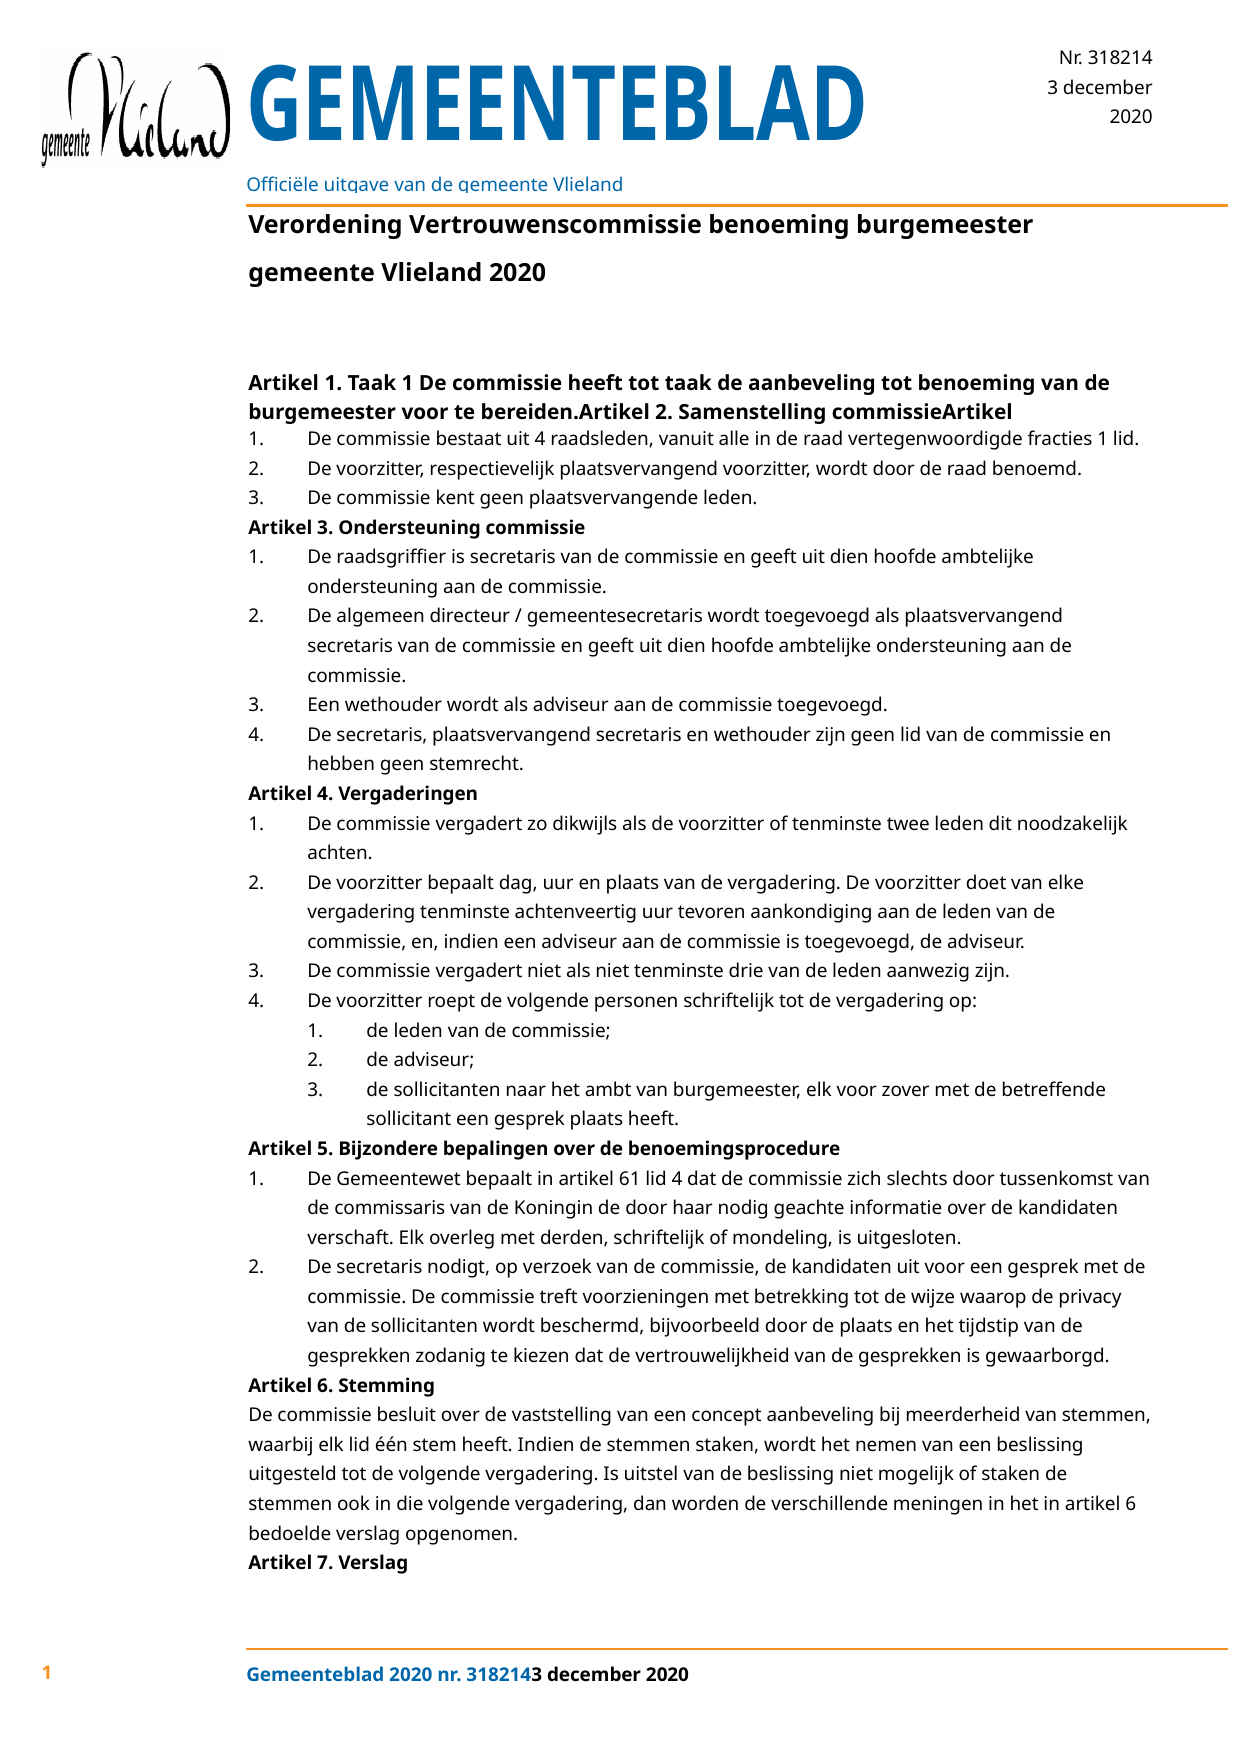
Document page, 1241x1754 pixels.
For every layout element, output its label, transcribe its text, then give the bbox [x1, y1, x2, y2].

list De Gemeentewet bepaalt in artikel 61 lid 4 dat de commissie zich slechts door tussenkomst van de commissaris van de Koningin de door haar nodig geachte informatie over de kandidaten verschaft. Elk overleg met derden, schriftelijk of mondeling, is uitgesloten. [248, 1165, 1152, 1250]
list De commissie kent geen plaatsvervangende leden. [248, 484, 1152, 510]
list De voorzitter bepaalt dag, uur en plaats van de vergadering. De voorzitter doet van elke vergadering tenminste achtenveertig uur tevoren aankondiging aan de leden van de commissie, en, indien een adviseur aan de commissie is toegevoegd, de adviseur. [248, 869, 1152, 954]
text De commissie besluit over de vaststelling van een concept aanbeveling bij meerderheid van stemmen, waarbij elk lid één stem heeft. Indien de stemmen staken, wordt het nemen van een beslissing uitgesteld tot de volgende vergadering. Is uitstel van de beslissing niet mogelijk of staken de stemmen ook in die volgende vergadering, dan worden de verschillende meningen in het in artikel 6 bedoelde verslag opgenomen. [248, 1401, 1152, 1546]
list De commissie vergadert niet als niet tenminste drie van de leden aanwezig zijn. [248, 958, 1152, 983]
list de leden van de commissie; [307, 1017, 1152, 1043]
list De secretaris nodigt, op verzoek van de commissie, de kandidaten uit voor een gesprek met de commissie. De commissie treft voorzieningen met betrekking tot de wijze waarop de privacy van de sollicitanten wordt beschermd, bijvoorbeeld door de plaats en het tijdstip van de gesprekken zodanig te kiezen dat de vertrouwelijkheid van de gesprekken is gewaarborgd. [248, 1253, 1152, 1368]
text Artikel 4. Vergaderingen [248, 780, 1152, 806]
list De secretaris, plaatsvervangend secretaris en wethouder zijn geen lid van de commissie en hebben geen stemrecht. [248, 721, 1152, 776]
text Artikel 5. Bijzondere bepalingen over de benoemingsprocedure [248, 1135, 1152, 1161]
text Verordening Vertrouwenscommissie benoeming burgemeester gemeente Vlieland 2020 [248, 207, 1152, 288]
list De voorzitter, respectievelijk plaatsvervangend voorzitter, wordt door de raad benoemd. [248, 455, 1152, 481]
list Een wethouder wordt als adviseur aan de commissie toegevoegd. [248, 691, 1152, 717]
text Artikel 1. Taak 1 De commissie heeft tot taak de aanbeveling tot benoeming van de burgemeester voor te bereiden.Artikel 2. Samenstelling commissieArtikel [248, 368, 1152, 425]
list de adviseur; [307, 1046, 1152, 1072]
list De raadsgriffier is secretaris van de commissie en geeft uit dien hoofde ambtelijke ondersteuning aan de commissie. [248, 543, 1152, 599]
text Artikel 3. Ondersteuning commissie [248, 514, 1152, 540]
list De voorzitter roept de volgende personen schriftelijk tot de vergadering op: [248, 987, 1152, 1013]
text Artikel 6. Stemming [248, 1372, 1152, 1398]
list de sollicitanten naar het ambt van burgemeester, elk voor zover met de betreffende sollicitant een gesprek plaats heeft. [307, 1076, 1152, 1131]
list De commissie vergadert zo dikwijls als de voorzitter of tenminste twee leden dit noodzakelijk achten. [248, 810, 1152, 865]
picture [41, 47, 231, 172]
list De commissie bestaat uit 4 raadsleden, vanuit alle in de raad vertegenwoordigde fracties 1 lid. [248, 425, 1152, 451]
text Artikel 7. Verslag [248, 1549, 1152, 1575]
list De algemeen directeur / gemeentesecretaris wordt toegevoegd als plaatsvervangend secretaris van de commissie en geeft uit dien hoofde ambtelijke ondersteuning aan de commissie. [248, 603, 1152, 688]
